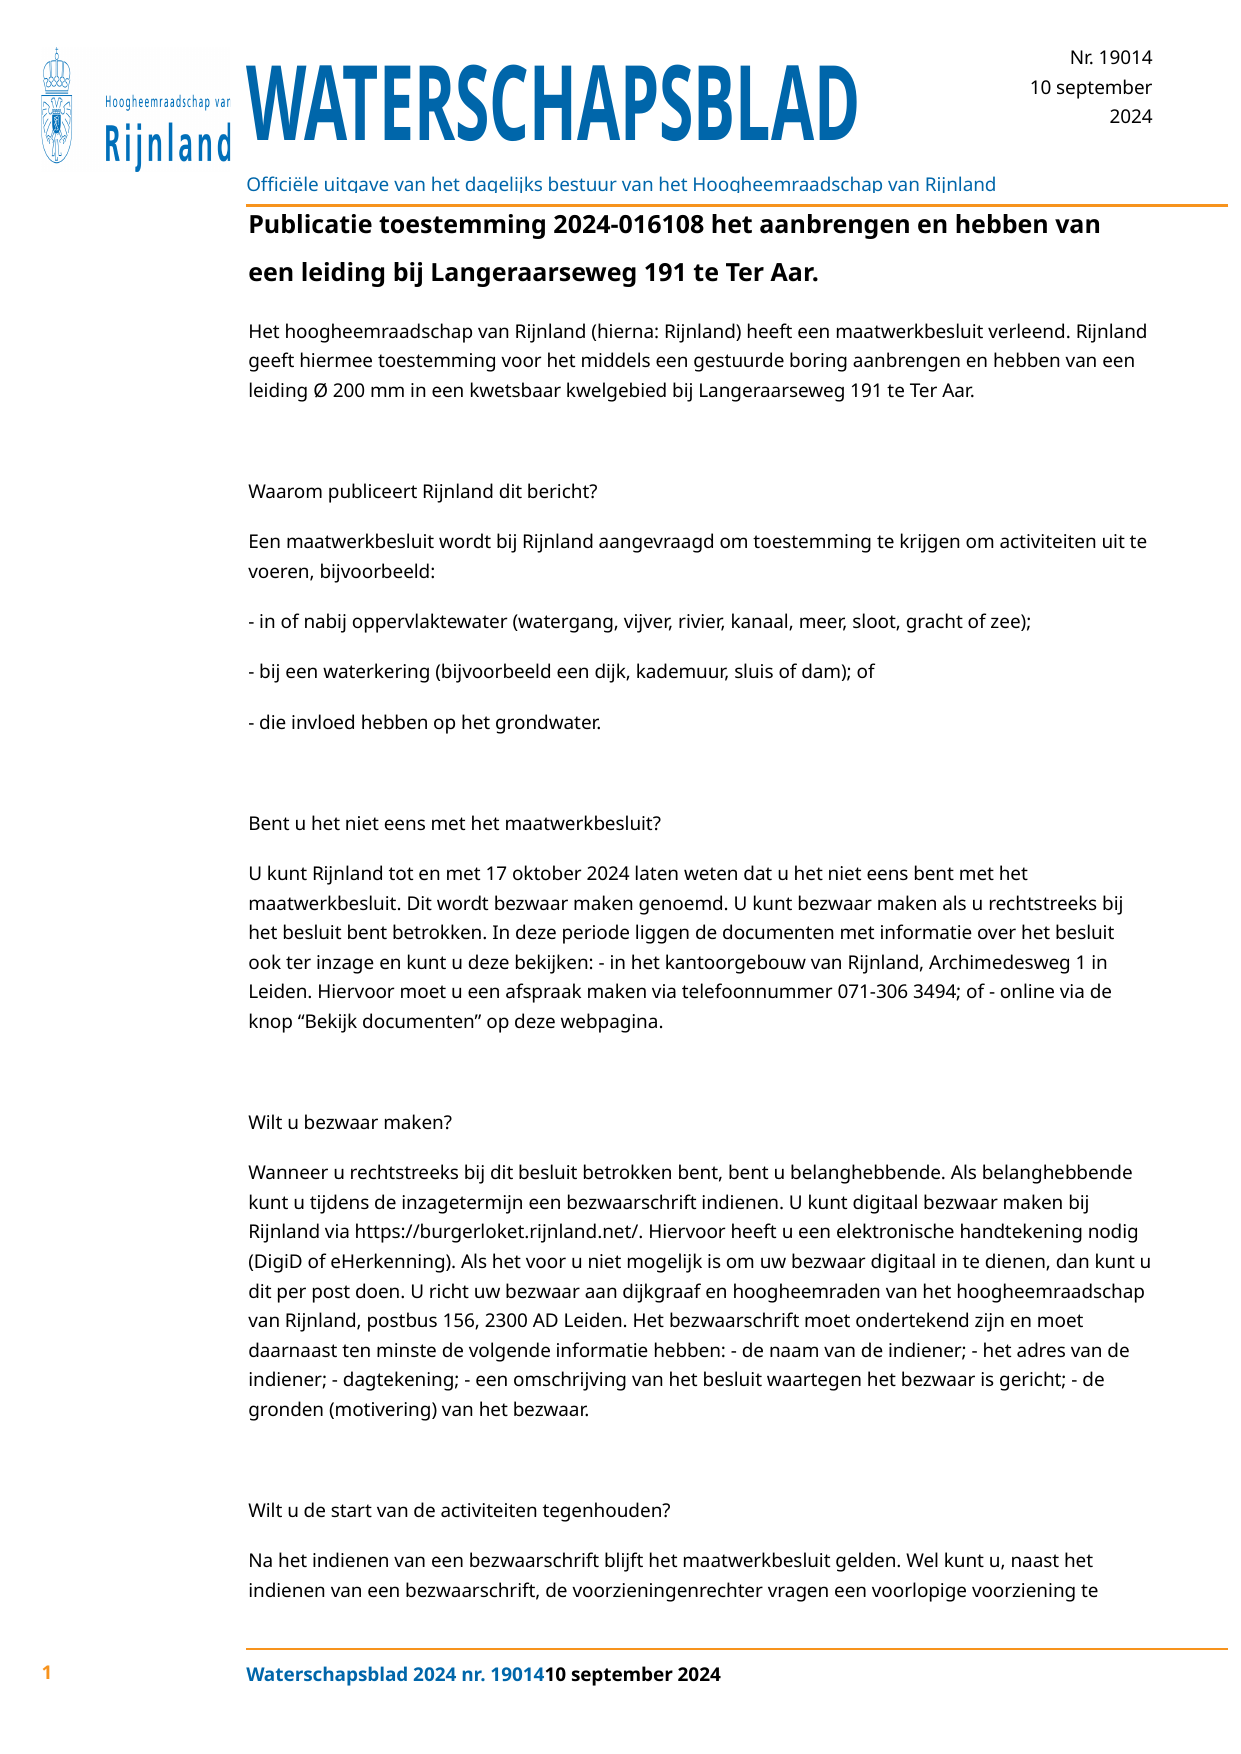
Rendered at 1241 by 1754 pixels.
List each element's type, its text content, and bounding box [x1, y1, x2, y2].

text - bij een waterkering (bijvoorbeeld een dijk, kademuur, sluis of dam); of [248, 659, 1152, 684]
text Wilt u de start van de activiteiten tegenhouden? [248, 1497, 1152, 1523]
text Publicatie toestemming 2024-016108 het aanbrengen en hebben van een leiding bij Langeraarseweg 191 te Ter Aar. [248, 207, 1152, 288]
text - in of nabij oppervlaktewater (watergang, vijver, rivier, kanaal, meer, sloot, gracht of zee); [248, 608, 1152, 634]
picture [41, 47, 231, 172]
text Na het indienen van een bezwaarschrift blijft het maatwerkbesluit gelden. Wel kunt u, naast het indienen van een bezwaarschrift, de voorzieningenrechter vragen een voorlopige voorziening te [248, 1547, 1152, 1603]
text U kunt Rijnland tot en met 17 oktober 2024 laten weten dat u het niet eens bent met het maatwerkbesluit. Dit wordt bezwaar maken genoemd. U kunt bezwaar maken als u rechtstreeks bij het besluit bent betrokken. In deze periode liggen de documenten met informatie over het besluit ook ter inzage en kunt u deze bekijken: - in het kantoorgebouw van Rijnland, Archimedesweg 1 in Leiden. Hiervoor moet u een afspraak maken via telefoonnummer 071-306 3494; of - online via de knop “Bekijk documenten” op deze webpagina. [248, 860, 1152, 1034]
text Wanneer u rechtstreeks bij dit besluit betrokken bent, bent u belanghebbende. Als belanghebbende kunt u tijdens de inzagetermijn een bezwaarschrift indienen. U kunt digitaal bezwaar maken bij Rijnland via https://burgerloket.rijnland.net/. Hiervoor heeft u een elektronische handtekening nodig (DigiD of eHerkenning). Als het voor u niet mogelijk is om uw bezwaar digitaal in te dienen, dan kunt u dit per post doen. U richt uw bezwaar aan dijkgraaf en hoogheemraden van het hoogheemraadschap van Rijnland, postbus 156, 2300 AD Leiden. Het bezwaarschrift moet ondertekend zijn en moet daarnaast ten minste de volgende informatie hebben: - de naam van de indiener; - het adres van de indiener; - dagtekening; - een omschrijving van het besluit waartegen het bezwaar is gericht; - de gronden (motivering) van het bezwaar. [248, 1159, 1152, 1422]
text - die invloed hebben op het grondwater. [248, 709, 1152, 735]
text Waarom publiceert Rijnland dit bericht? [248, 478, 1152, 504]
text Het hoogheemraadschap van Rijnland (hierna: Rijnland) heeft een maatwerkbesluit verleend. Rijnland geeft hiermee toestemming voor het middels een gestuurde boring aanbrengen en hebben van een leiding Ø 200 mm in een kwetsbaar kwelgebied bij Langeraarseweg 191 te Ter Aar. [248, 318, 1152, 403]
text Een maatwerkbesluit wordt bij Rijnland aangevraagd om toestemming te krijgen om activiteiten uit te voeren, bijvoorbeeld: [248, 528, 1152, 584]
text Bent u het niet eens met het maatwerkbesluit? [248, 810, 1152, 836]
text Wilt u bezwaar maken? [248, 1109, 1152, 1135]
